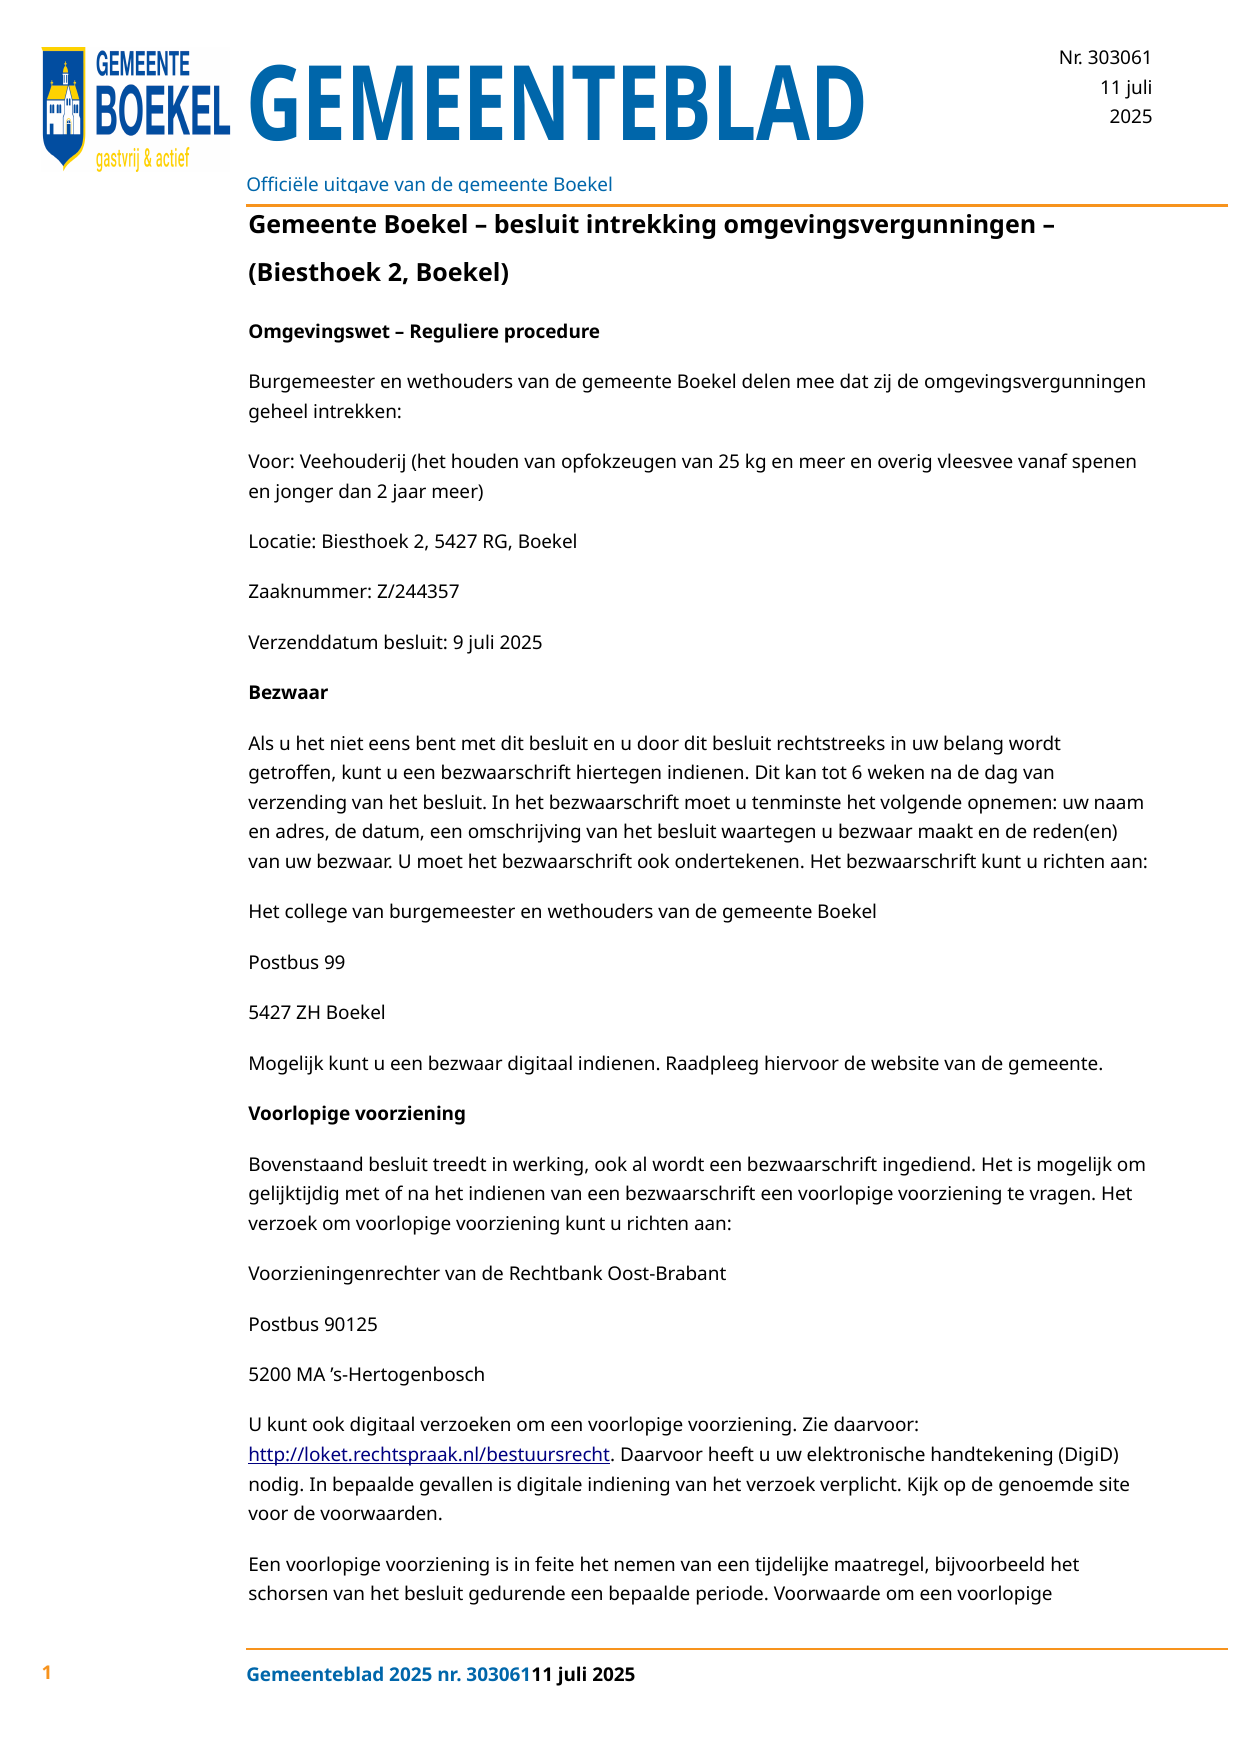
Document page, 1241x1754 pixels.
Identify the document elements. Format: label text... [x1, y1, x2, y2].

text Omgevingswet – Reguliere procedure [248, 318, 1152, 344]
text 5427 ZH Boekel [248, 999, 1152, 1025]
text Postbus 99 [248, 949, 1152, 975]
text Bezwaar [248, 679, 1152, 705]
text Voor: Veehouderij (het houden van opfokzeugen van 25 kg en meer en overig vleesvee vanaf spenen en jonger dan 2 jaar meer) [248, 448, 1152, 504]
text Voorlopige voorziening [248, 1100, 1152, 1126]
text Bovenstaand besluit treedt in werking, ook al wordt een bezwaarschrift ingediend. Het is mogelijk om gelijktijdig met of na het indienen van een bezwaarschrift een voorlopige voorziening te vragen. Het verzoek om voorlopige voorziening kunt u richten aan: [248, 1151, 1152, 1236]
text Gemeente Boekel – besluit intrekking omgevingsvergunningen – (Biesthoek 2, Boekel) [248, 207, 1152, 288]
text 5200 MA ’s-Hertogenbosch [248, 1361, 1152, 1387]
text Als u het niet eens bent met dit besluit en u door dit besluit rechtstreeks in uw belang wordt getroffen, kunt u een bezwaarschrift hiertegen indienen. Dit kan tot 6 weken na de dag van verzending van het besluit. In het bezwaarschrift moet u tenminste het volgende opnemen: uw naam en adres, de datum, een omschrijving van het besluit waartegen u bezwaar maakt en de reden(en) van uw bezwaar. U moet het bezwaarschrift ook ondertekenen. Het bezwaarschrift kunt u richten aan: [248, 730, 1152, 874]
text Verzenddatum besluit: 9 juli 2025 [248, 629, 1152, 655]
picture [41, 47, 231, 172]
text U kunt ook digitaal verzoeken om een voorlopige voorziening. Zie daarvoor: http://loket.rechtspraak.nl/bestuursrecht. Daarvoor heeft u uw elektronische handtekening (DigiD) nodig. In bepaalde gevallen is digitale indiening van het verzoek verplicht. Kijk op de genoemde site voor de voorwaarden. [248, 1412, 1152, 1526]
text Een voorlopige voorziening is in feite het nemen van een tijdelijke maatregel, bijvoorbeeld het schorsen van het besluit gedurende een bepaalde periode. Voorwaarde om een voorlopige [248, 1551, 1152, 1606]
text Voorzieningenrechter van de Rechtbank Oost-Brabant [248, 1260, 1152, 1286]
text Zaaknummer: Z/244357 [248, 579, 1152, 604]
text Mogelijk kunt u een bezwaar digitaal indienen. Raadpleeg hiervoor de website van de gemeente. [248, 1050, 1152, 1076]
text Burgemeester en wethouders van de gemeente Boekel delen mee dat zij de omgevingsvergunningen geheel intrekken: [248, 368, 1152, 424]
text Locatie: Biesthoek 2, 5427 RG, Boekel [248, 528, 1152, 554]
text Postbus 90125 [248, 1311, 1152, 1337]
text Het college van burgemeester en wethouders van de gemeente Boekel [248, 899, 1152, 924]
